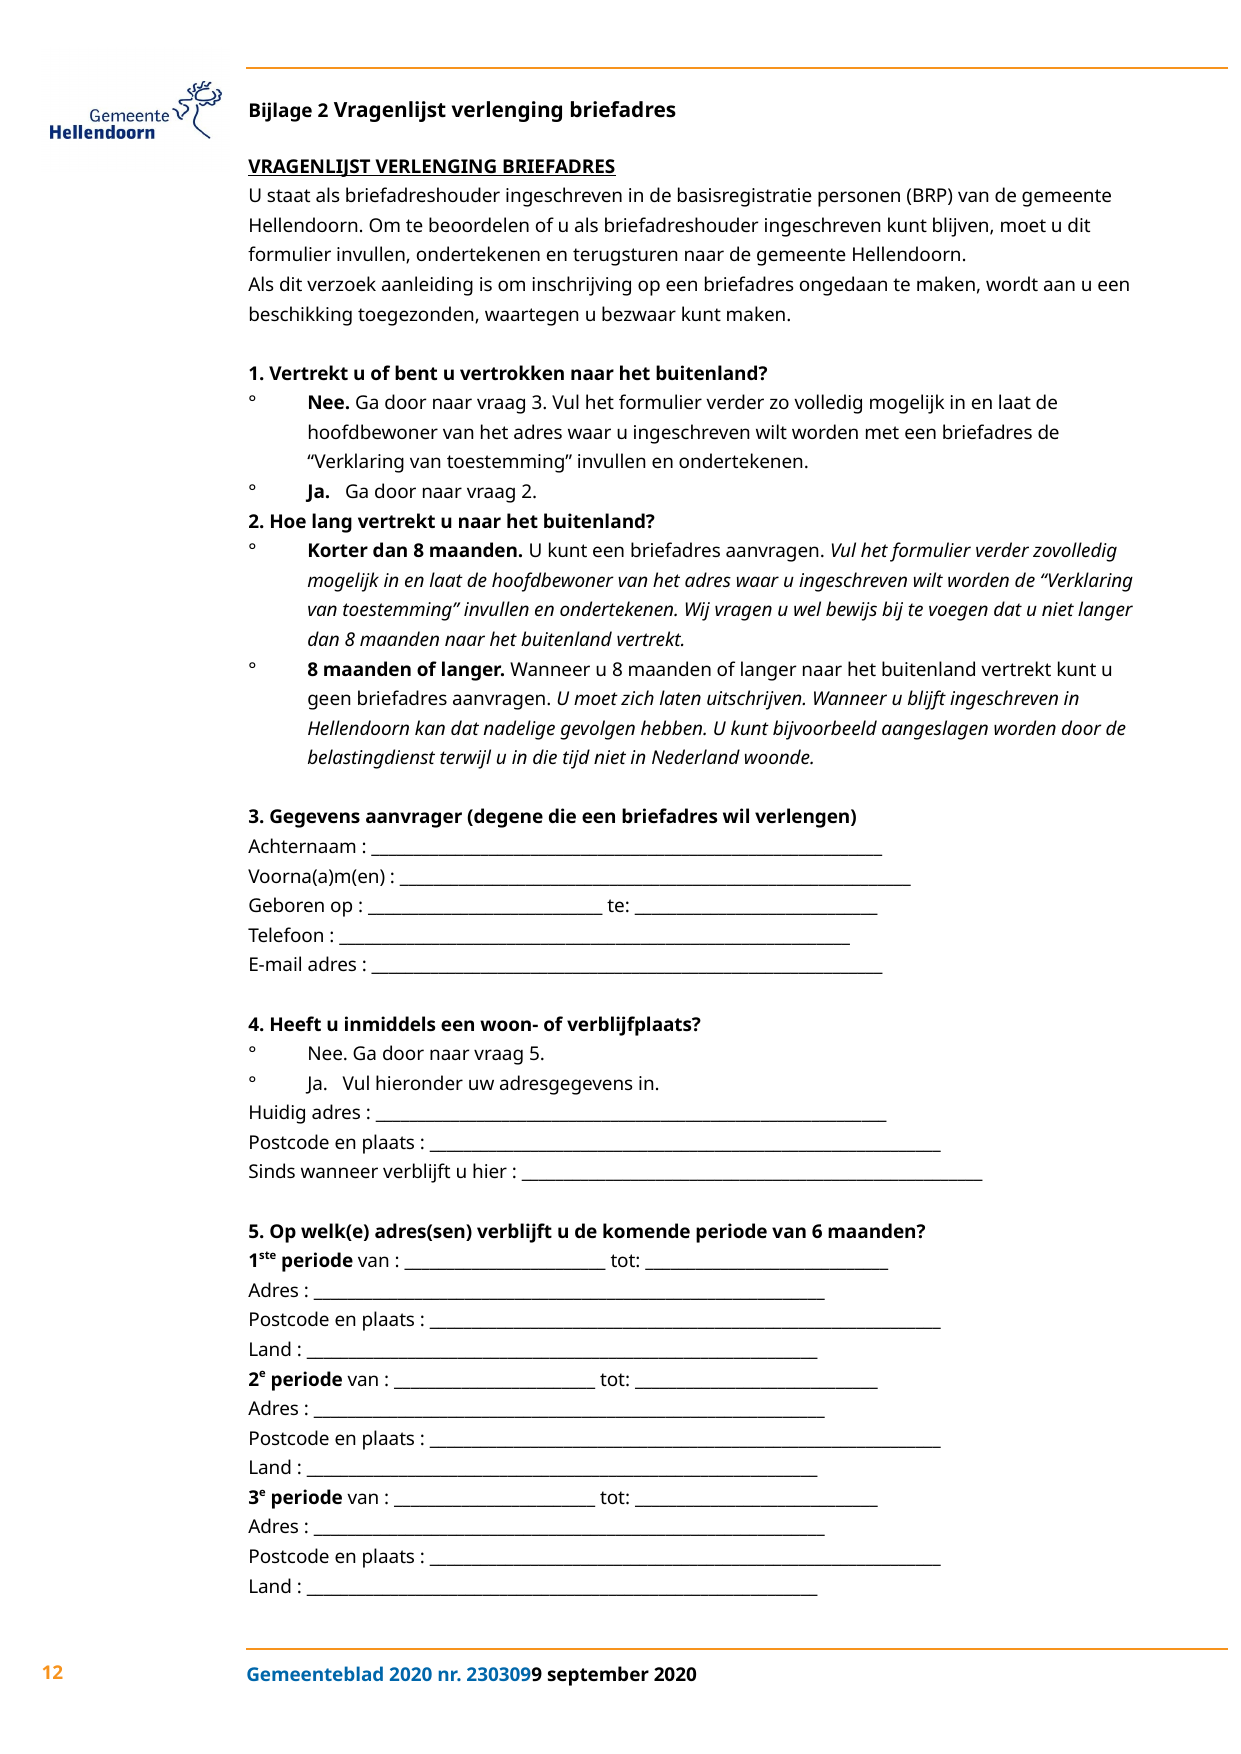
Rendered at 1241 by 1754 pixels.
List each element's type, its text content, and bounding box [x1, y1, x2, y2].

text Achternaam : _____________________________________________________________ [248, 833, 1152, 859]
list Ja. Vul hieronder uw adresgegevens in. [248, 1070, 1152, 1096]
text Land : _____________________________________________________________ [248, 1573, 1152, 1599]
text 3e periode van : ________________________ tot: _____________________________ [248, 1484, 1152, 1510]
text Bijlage 2 Vragenlijst verlenging briefadres [248, 95, 1152, 123]
text Postcode en plaats : _____________________________________________________________ [248, 1129, 1152, 1155]
text Telefoon : _____________________________________________________________ [248, 922, 1152, 948]
text Adres : _____________________________________________________________ [248, 1514, 1152, 1539]
text Huidig adres : _____________________________________________________________ [248, 1099, 1152, 1125]
text Sinds wanneer verblijft u hier : _______________________________________________________ [248, 1159, 1152, 1184]
text Land : _____________________________________________________________ [248, 1336, 1152, 1362]
text Als dit verzoek aanleiding is om inschrijving op een briefadres ongedaan te maken, wordt aan u een beschikking toegezonden, waartegen u bezwaar kunt maken. [248, 271, 1152, 327]
text Land : _____________________________________________________________ [248, 1454, 1152, 1480]
text Voorna(a)m(en) : _____________________________________________________________ [248, 863, 1152, 889]
text Adres : _____________________________________________________________ [248, 1277, 1152, 1303]
text 3. Gegevens aanvrager (degene die een briefadres wil verlengen) [248, 804, 1152, 829]
text VRAGENLIJST VERLENGING BRIEFADRES [248, 153, 1152, 179]
text 1. Vertrekt u of bent u vertrokken naar het buitenland? [248, 360, 1152, 386]
picture [41, 47, 231, 172]
text E-mail adres : _____________________________________________________________ [248, 952, 1152, 977]
list 8 maanden of langer. Wanneer u 8 maanden of langer naar het buitenland vertrekt kunt u geen briefadres aanvragen. U moet zich laten uitschrijven. Wanneer u blijft ingeschreven in Hellendoorn kan dat nadelige gevolgen hebben. U kunt bijvoorbeeld aangeslagen worden door de belastingdienst terwijl u in die tijd niet in Nederland woonde. [248, 656, 1152, 770]
text 2e periode van : ________________________ tot: _____________________________ [248, 1366, 1152, 1392]
list Ja. Ga door naar vraag 2. [248, 478, 1152, 504]
list Nee. Ga door naar vraag 5. [248, 1040, 1152, 1066]
text 5. Op welk(e) adres(sen) verblijft u de komende periode van 6 maanden? [248, 1218, 1152, 1244]
text Postcode en plaats : _____________________________________________________________ [248, 1425, 1152, 1451]
text Geboren op : ____________________________ te: _____________________________ [248, 892, 1152, 918]
text Adres : _____________________________________________________________ [248, 1395, 1152, 1421]
text 2. Hoe lang vertrekt u naar het buitenland? [248, 508, 1152, 534]
text 4. Heeft u inmiddels een woon- of verblijfplaats? [248, 1011, 1152, 1037]
text 1ste periode van : ________________________ tot: _____________________________ [248, 1247, 1152, 1273]
text U staat als briefadreshouder ingeschreven in de basisregistratie personen (BRP) van de gemeente Hellendoorn. Om te beoordelen of u als briefadreshouder ingeschreven kunt blijven, moet u dit formulier invullen, ondertekenen en terugsturen naar de gemeente Hellendoorn. [248, 182, 1152, 267]
list Nee. Ga door naar vraag 3. Vul het formulier verder zo volledig mogelijk in en laat de hoofdbewoner van het adres waar u ingeschreven wilt worden met een briefadres de “Verklaring van toestemming” invullen en ondertekenen. [248, 389, 1152, 474]
list Korter dan 8 maanden. U kunt een briefadres aanvragen. Vul het formulier verder zovolledig mogelijk in en laat de hoofdbewoner van het adres waar u ingeschreven wilt worden de “Verklaring van toestemming” invullen en ondertekenen. Wij vragen u wel bewijs bij te voegen dat u niet langer dan 8 maanden naar het buitenland vertrekt. [248, 537, 1152, 652]
text Postcode en plaats : _____________________________________________________________ [248, 1307, 1152, 1332]
text Postcode en plaats : _____________________________________________________________ [248, 1543, 1152, 1569]
